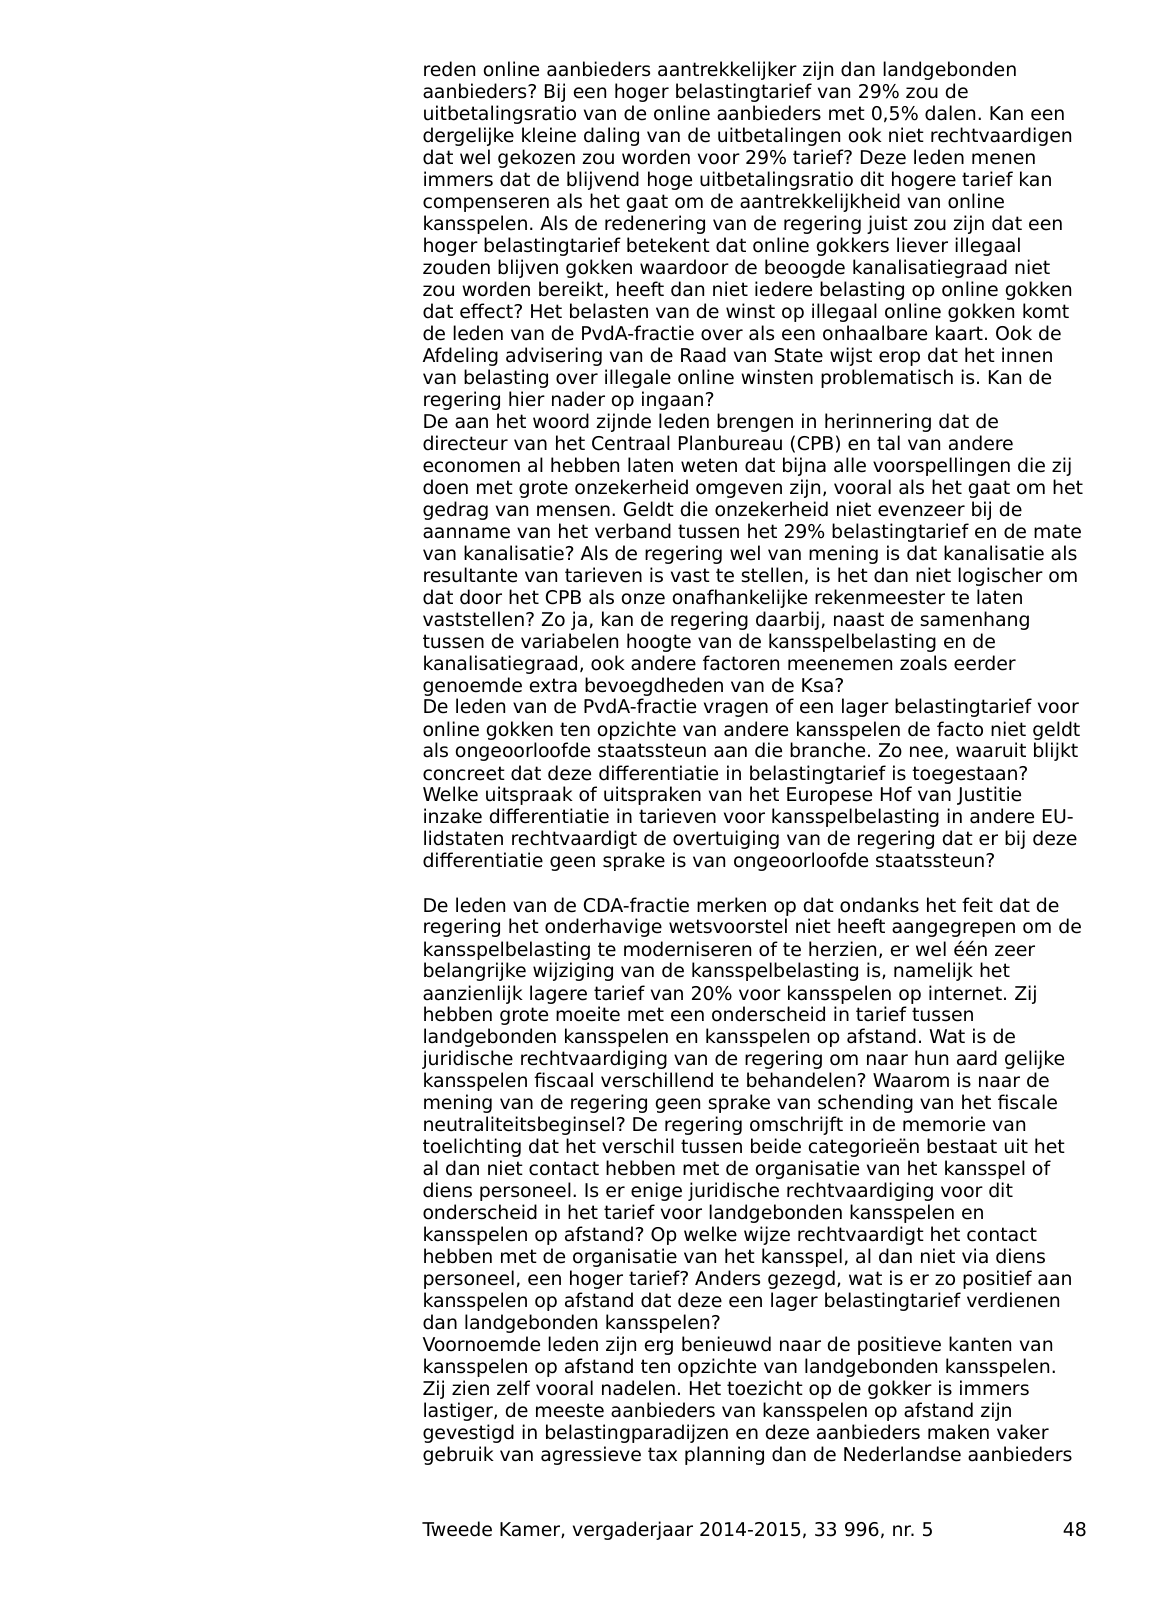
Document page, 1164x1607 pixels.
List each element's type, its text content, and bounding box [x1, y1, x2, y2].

text De leden van de CDA-fractie merken op dat ondanks het feit dat de regering het onderhavige wetsvoorstel niet heeft aangegrepen om de kansspelbelasting te moderniseren of te herzien, er wel één zeer belangrijke wijziging van de kansspelbelasting is, namelijk het aanzienlijk lagere tarief van 20% voor kansspelen op internet. Zij hebben grote moeite met een onderscheid in tarief tussen landgebonden kansspelen en kansspelen op afstand. Wat is de juridische rechtvaardiging van de regering om naar hun aard gelijke kansspelen fiscaal verschillend te behandelen? Waarom is naar de mening van de regering geen sprake van schending van het fiscale neutraliteitsbeginsel? De regering omschrijft in de memorie van toelichting dat het verschil tussen beide categorieën bestaat uit het al dan niet contact hebben met de organisatie van het kansspel of diens personeel. Is er enige juridische rechtvaardiging voor dit onderscheid in het tarief voor landgebonden kansspelen en kansspelen op afstand? Op welke wijze rechtvaardigt het contact hebben met de organisatie van het kansspel, al dan niet via diens personeel, een hoger tarief? Anders gezegd, wat is er zo positief aan kansspelen op afstand dat deze een lager belastingtarief verdienen dan landgebonden kansspelen? [422, 894, 1087, 1334]
text De leden van de PvdA-fractie vragen of een lager belastingtarief voor online gokken ten opzichte van andere kansspelen de facto niet geldt als ongeoorloofde staatssteun aan die branche. Zo nee, waaruit blijkt concreet dat deze differentiatie in belastingtarief is toegestaan? Welke uitspraak of uitspraken van het Europese Hof van Justitie inzake differentiatie in tarieven voor kansspelbelasting in andere EU-lidstaten rechtvaardigt de overtuiging van de regering dat er bij deze differentiatie geen sprake is van ongeoorloofde staatssteun? [422, 696, 1087, 872]
text Voornoemde leden zijn erg benieuwd naar de positieve kanten van kansspelen op afstand ten opzichte van landgebonden kansspelen. Zij zien zelf vooral nadelen. Het toezicht op de gokker is immers lastiger, de meeste aanbieders van kansspelen op afstand zijn gevestigd in belastingparadijzen en deze aanbieders maken vaker gebruik van agressieve tax planning dan de Nederlandse aanbieders [422, 1334, 1087, 1466]
text De aan het woord zijnde leden brengen in herinnering dat de directeur van het Centraal Planbureau (CPB) en tal van andere economen al hebben laten weten dat bijna alle voorspellingen die zij doen met grote onzekerheid omgeven zijn, vooral als het gaat om het gedrag van mensen. Geldt die onzekerheid niet evenzeer bij de aanname van het verband tussen het 29% belastingtarief en de mate van kanalisatie? Als de regering wel van mening is dat kanalisatie als resultante van tarieven is vast te stellen, is het dan niet logischer om dat door het CPB als onze onafhankelijke rekenmeester te laten vaststellen? Zo ja, kan de regering daarbij, naast de samenhang tussen de variabelen hoogte van de kansspelbelasting en de kanalisatiegraad, ook andere factoren meenemen zoals eerder genoemde extra bevoegdheden van de Ksa? [422, 411, 1087, 696]
text reden online aanbieders aantrekkelijker zijn dan landgebonden aanbieders? Bij een hoger belastingtarief van 29% zou de uitbetalingsratio van de online aanbieders met 0,5% dalen. Kan een dergelijke kleine daling van de uitbetalingen ook niet rechtvaardigen dat wel gekozen zou worden voor 29% tarief? Deze leden menen immers dat de blijvend hoge uitbetalingsratio dit hogere tarief kan compenseren als het gaat om de aantrekkelijkheid van online kansspelen. Als de redenering van de regering juist zou zijn dat een hoger belastingtarief betekent dat online gokkers liever illegaal zouden blijven gokken waardoor de beoogde kanalisatiegraad niet zou worden bereikt, heeft dan niet iedere belasting op online gokken dat effect? Het belasten van de winst op illegaal online gokken komt de leden van de PvdA-fractie over als een onhaalbare kaart. Ook de Afdeling advisering van de Raad van State wijst erop dat het innen van belasting over illegale online winsten problematisch is. Kan de regering hier nader op ingaan? [422, 59, 1087, 411]
